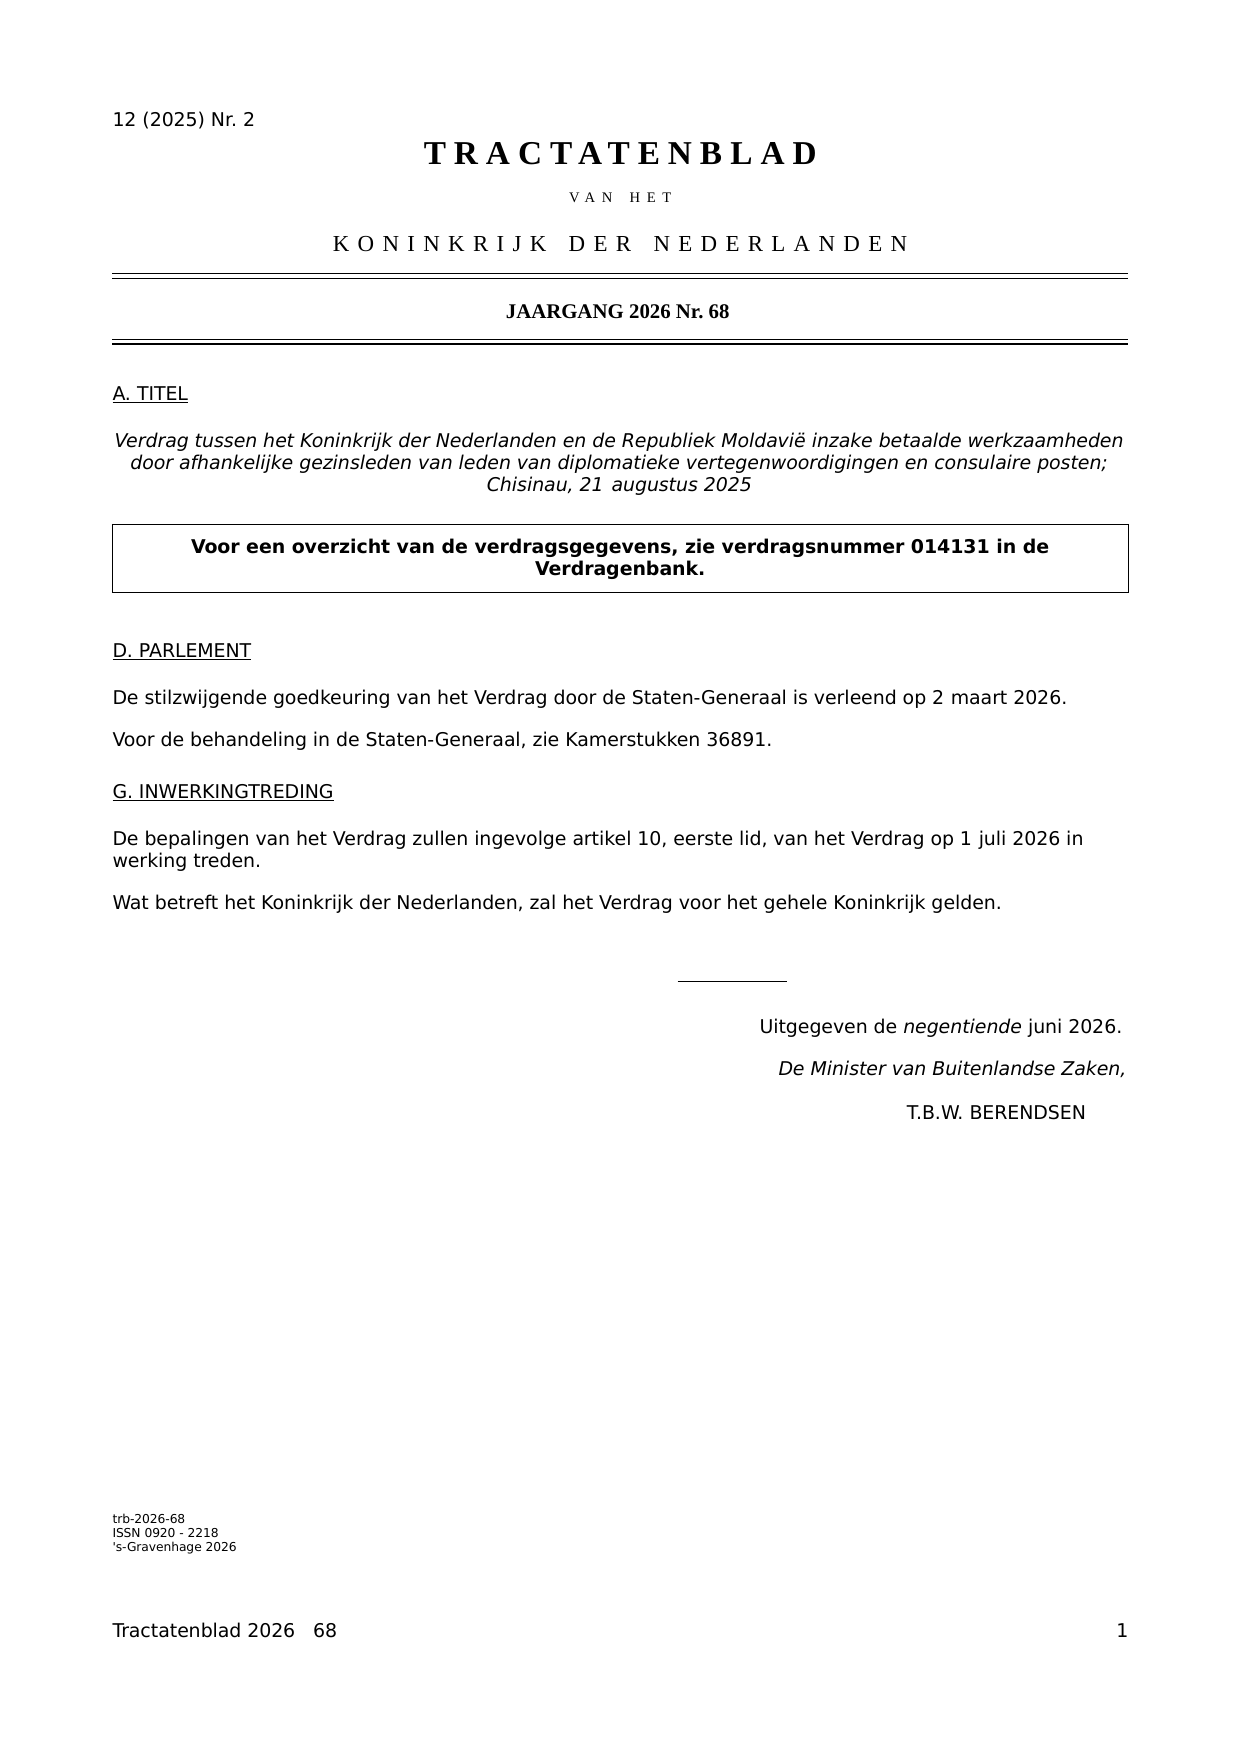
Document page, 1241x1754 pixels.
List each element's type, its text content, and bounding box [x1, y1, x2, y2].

text trb-2026-68 [112, 1512, 346, 1526]
subtitle A. TITEL [112, 383, 1128, 405]
text De Minister van Buitenlandse Zaken, T.B.W. BERENDSEN [112, 1058, 1128, 1124]
subtitle D. PARLEMENT [112, 640, 1128, 662]
text Wat betreft het Koninkrijk der Nederlanden, zal het Verdrag voor het gehele Koninkrijk gelden. [112, 892, 1128, 914]
text Verdrag tussen het Koninkrijk der Nederlanden en de Republiek Moldavië inzake betaalde werkzaamheden door afhankelijke gezinsleden van leden van diplomatieke vertegenwoordigingen en consulaire posten; [112, 430, 1128, 474]
text ISSN 0920 - 2218 [112, 1526, 346, 1540]
text Chisinau, 21 augustus 2025 [112, 474, 1128, 496]
text Uitgegeven de negentiende juni 2026. [112, 1016, 1128, 1038]
text VAN HET [112, 189, 1128, 206]
subtitle G. INWERKINGTREDING [112, 781, 1128, 803]
text KONINKRIJK DER NEDERLANDEN [112, 229, 1128, 256]
text 12 (2025) Nr. 2 [112, 109, 1128, 131]
text De stilzwijgende goedkeuring van het Verdrag door de Staten-Generaal is verleend op 2 maart 2026. [112, 687, 1128, 709]
text TRACTATENBLAD [112, 133, 1128, 172]
text JAARGANG 2026 Nr. 68 [112, 299, 1128, 323]
text Voor de behandeling in de Staten-Generaal, zie Kamerstukken 36891. [112, 729, 1128, 751]
text 's-Gravenhage 2026 [112, 1540, 346, 1554]
text De bepalingen van het Verdrag zullen ingevolge artikel 10, eerste lid, van het Verdrag op 1 juli 2026 in werking treden. [112, 828, 1128, 872]
